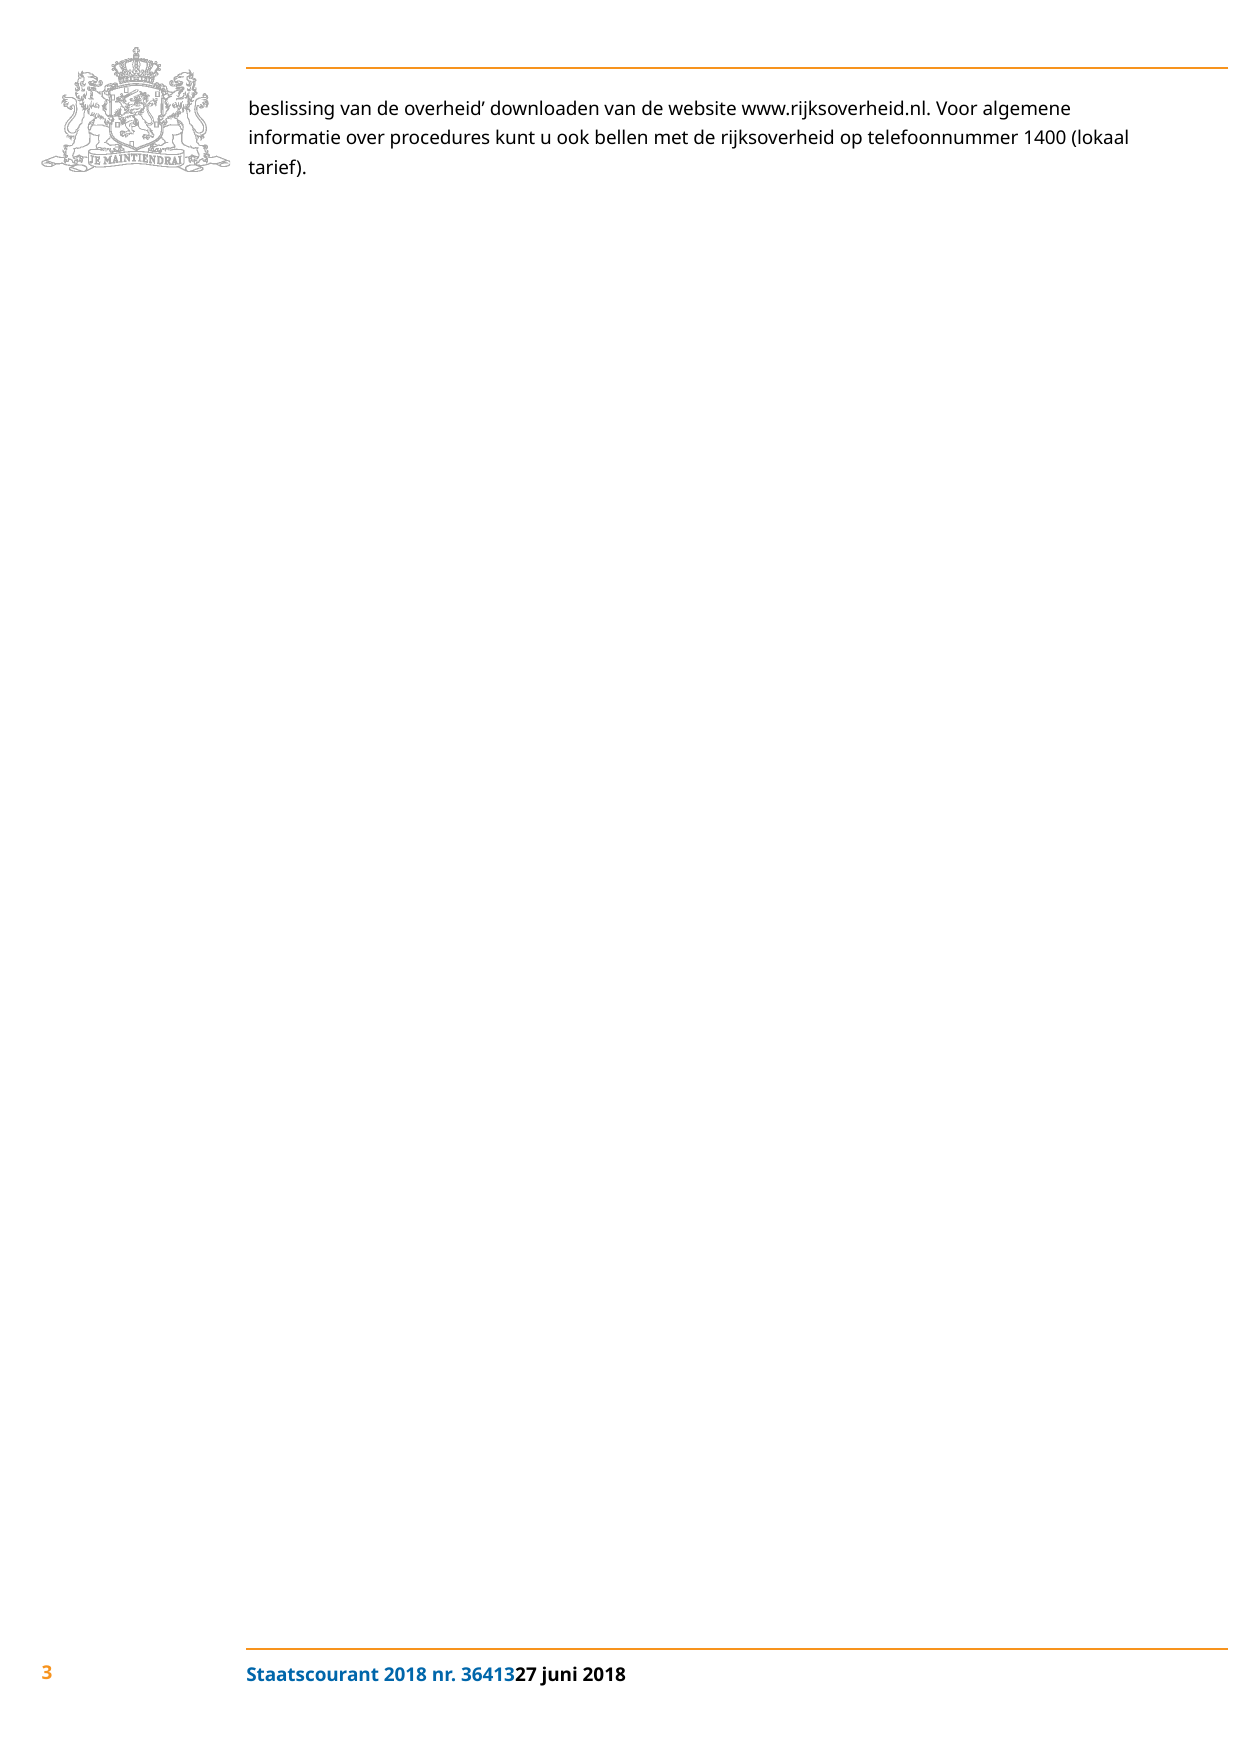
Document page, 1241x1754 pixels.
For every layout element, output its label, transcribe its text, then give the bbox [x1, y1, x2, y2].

text beslissing van de overheid’ downloaden van de website www.rijksoverheid.nl. Voor algemene informatie over procedures kunt u ook bellen met de rijksoverheid op telefoonnummer 1400 (lokaal tarief). [248, 95, 1152, 180]
picture [41, 47, 231, 172]
